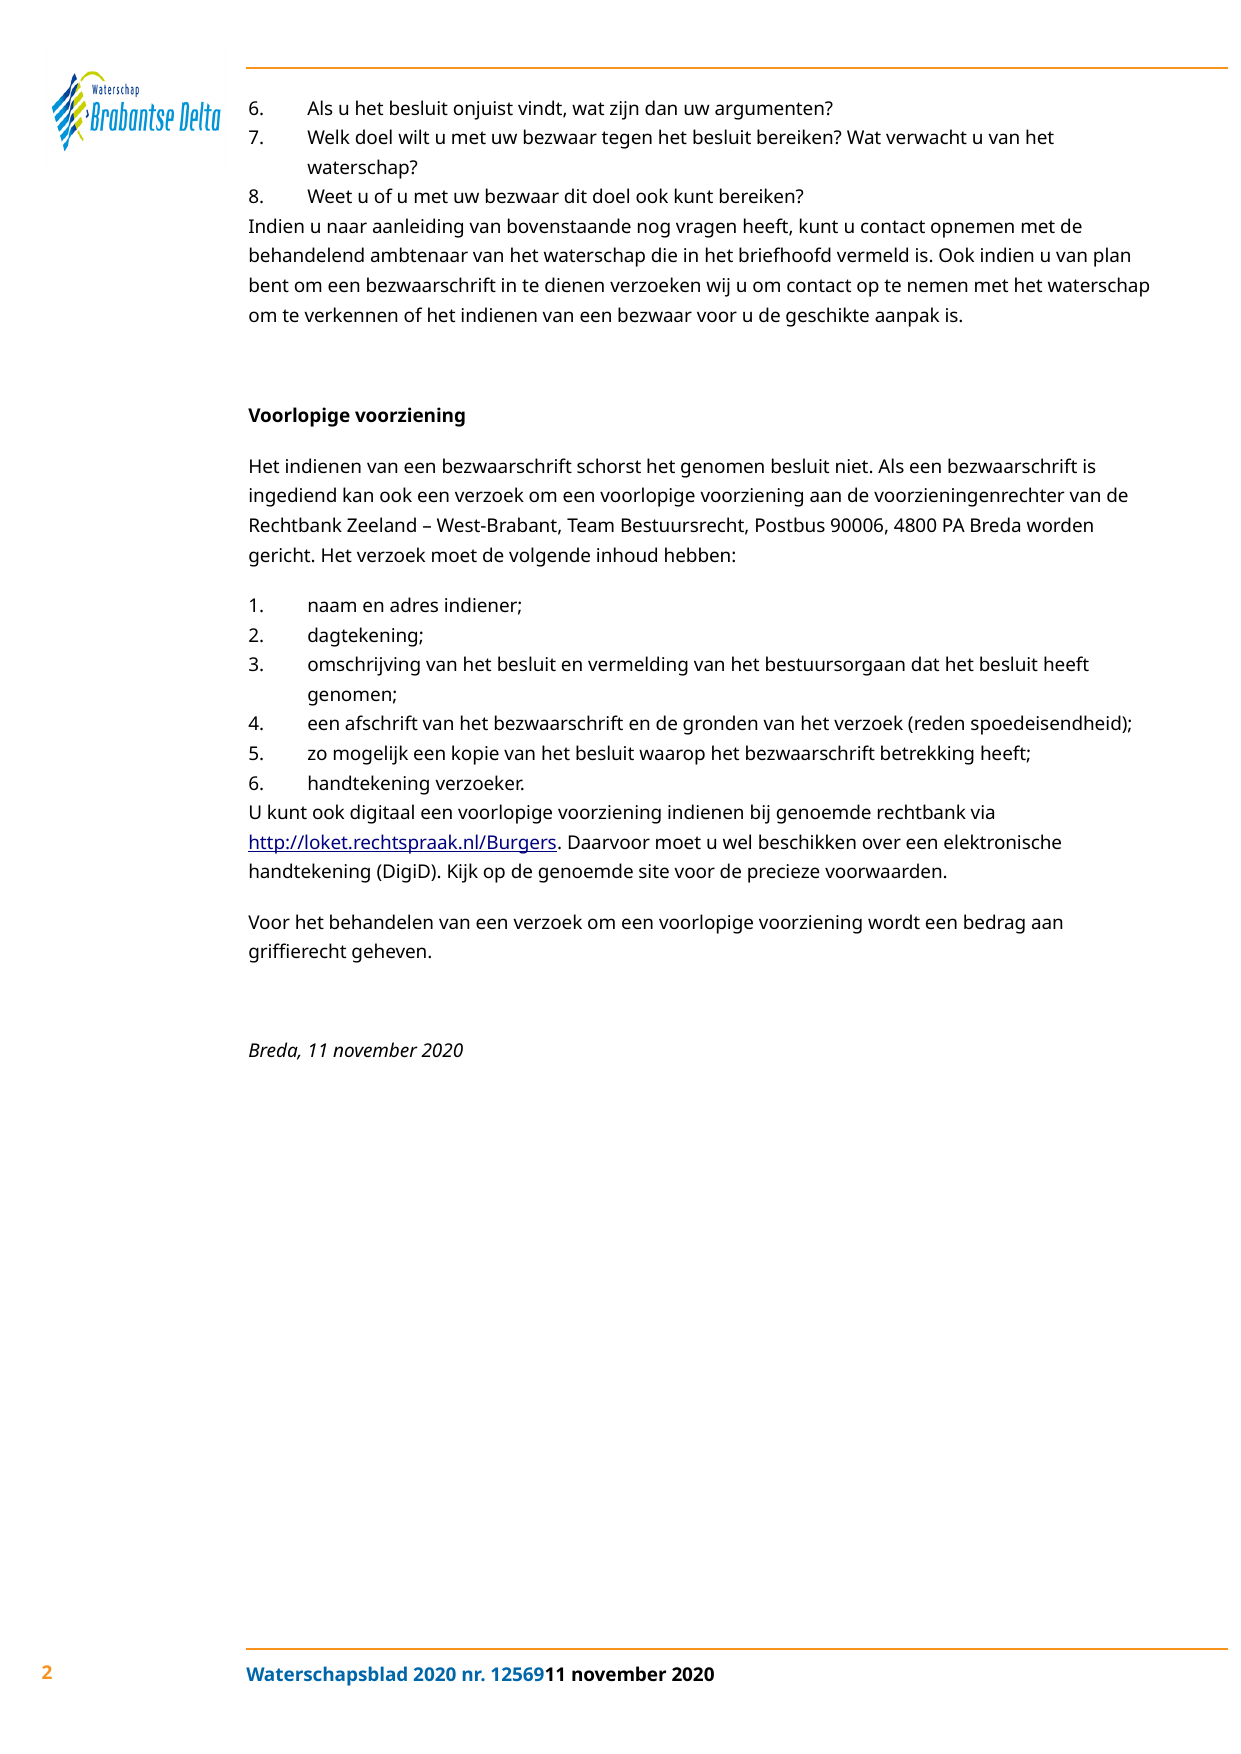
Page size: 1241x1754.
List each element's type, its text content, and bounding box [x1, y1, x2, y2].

text Het indienen van een bezwaarschrift schorst het genomen besluit niet. Als een bezwaarschrift is ingediend kan ook een verzoek om een voorlopige voorziening aan de voorzieningenrechter van de Rechtbank Zeeland – West-Brabant, Team Bestuursrecht, Postbus 90006, 4800 PA Breda worden gericht. Het verzoek moet de volgende inhoud hebben: [248, 453, 1152, 568]
list Welk doel wilt u met uw bezwaar tegen het besluit bereiken? Wat verwacht u van het waterschap? [248, 124, 1152, 180]
list handtekening verzoeker. [248, 770, 1152, 796]
text Voor het behandelen van een verzoek om een voorlopige voorziening wordt een bedrag aan griffierecht geheven. [248, 909, 1152, 964]
picture [41, 47, 231, 172]
list Als u het besluit onjuist vindt, wat zijn dan uw argumenten? [248, 95, 1152, 121]
text Indien u naar aanleiding van bovenstaande nog vragen heeft, kunt u contact opnemen met de behandelend ambtenaar van het waterschap die in het briefhoofd vermeld is. Ook indien u van plan bent om een bezwaarschrift in te dienen verzoeken wij u om contact op te nemen met het waterschap om te verkennen of het indienen van een bezwaar voor u de geschikte aanpak is. [248, 213, 1152, 328]
list een afschrift van het bezwaarschrift en de gronden van het verzoek (reden spoedeisendheid); [248, 711, 1152, 736]
text Voorlopige voorziening [248, 403, 1152, 428]
text Breda, 11 november 2020 [248, 1037, 1152, 1062]
list zo mogelijk een kopie van het besluit waarop het bezwaarschrift betrekking heeft; [248, 740, 1152, 766]
list Weet u of u met uw bezwaar dit doel ook kunt bereiken? [248, 183, 1152, 209]
text U kunt ook digitaal een voorlopige voorziening indienen bij genoemde rechtbank via http://loket.rechtspraak.nl/Burgers. Daarvoor moet u wel beschikken over een elektronische handtekening (DigiD). Kijk op de genoemde site voor de precieze voorwaarden. [248, 799, 1152, 884]
list naam en adres indiener; [248, 592, 1152, 618]
list dagtekening; [248, 622, 1152, 648]
list omschrijving van het besluit en vermelding van het bestuursorgaan dat het besluit heeft genomen; [248, 651, 1152, 707]
